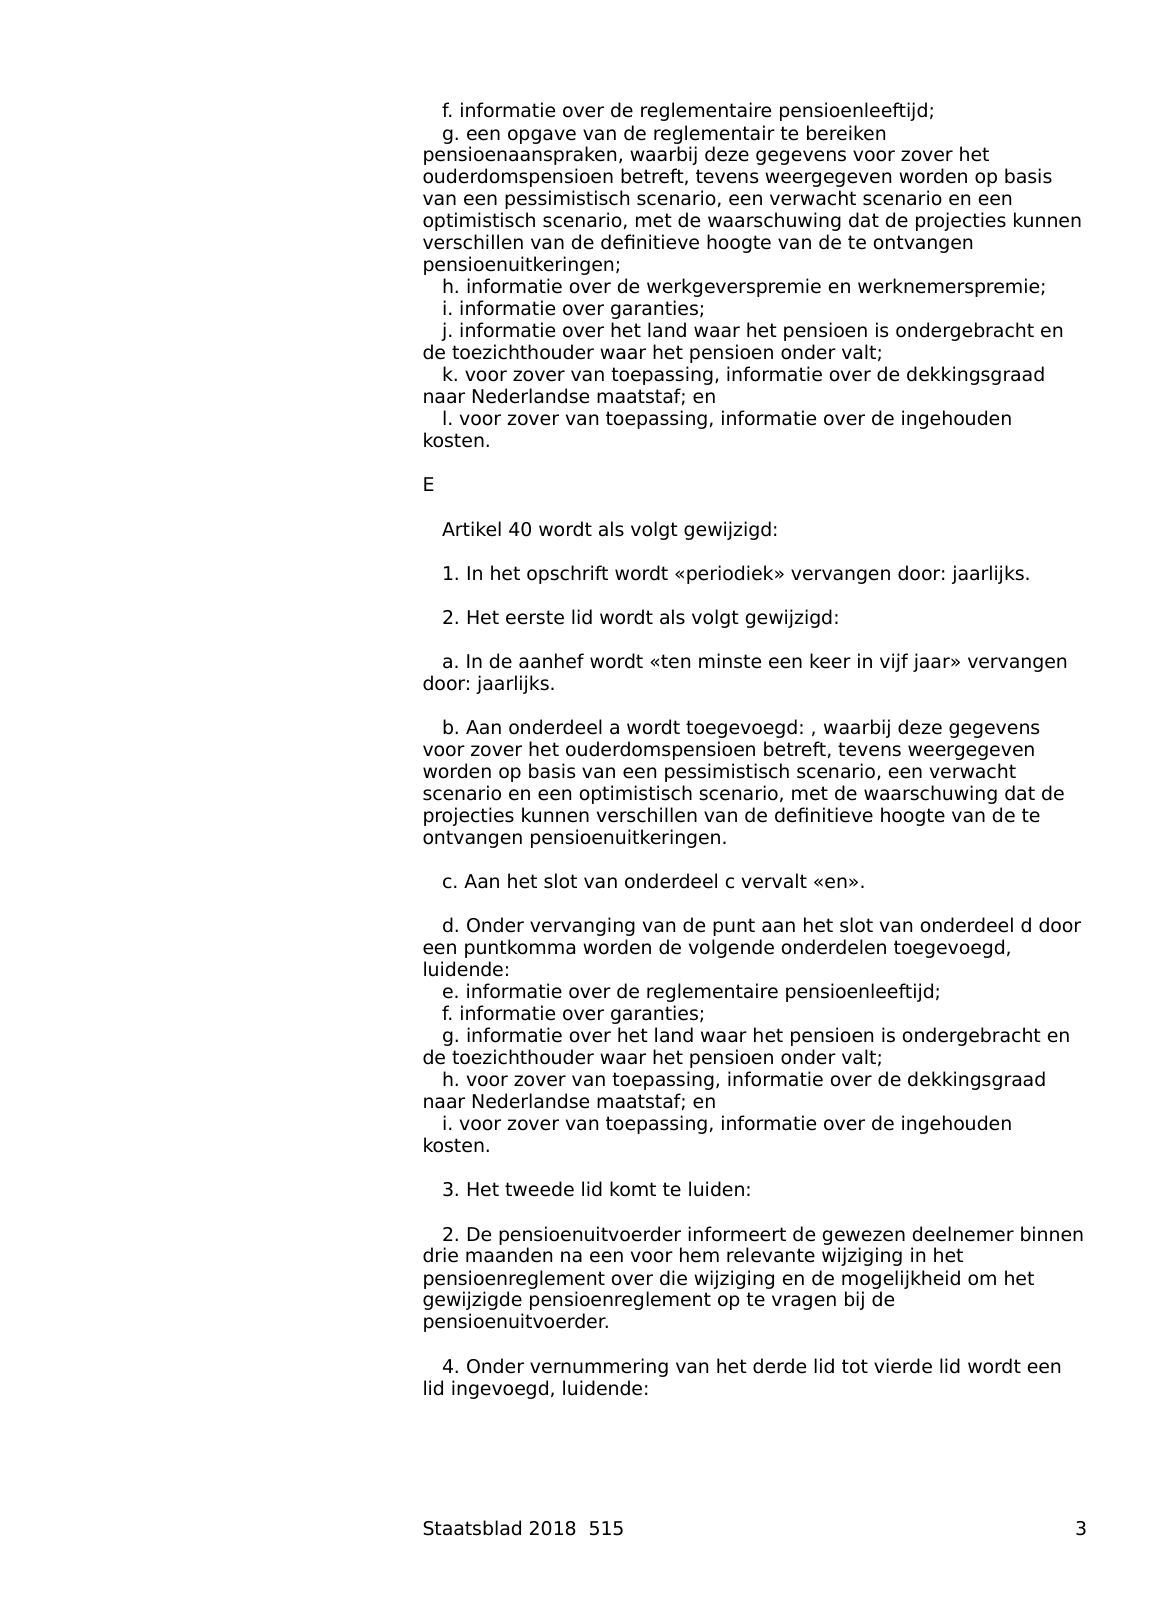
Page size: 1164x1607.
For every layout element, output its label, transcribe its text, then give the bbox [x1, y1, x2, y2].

text f. informatie over de reglementaire pensioenleeftijd; [422, 100, 1087, 122]
text 3. Het tweede lid komt te luiden: [422, 1179, 1087, 1201]
text b. Aan onderdeel a wordt toegevoegd: , waarbij deze gegevens voor zover het ouderdomspensioen betreft, tevens weergegeven worden op basis van een pessimistisch scenario, een verwacht scenario en een optimistisch scenario, met de waarschuwing dat de projecties kunnen verschillen van de definitieve hoogte van de te ontvangen pensioenuitkeringen. [422, 717, 1087, 849]
text f. informatie over garanties; [422, 1003, 1087, 1025]
text k. voor zover van toepassing, informatie over de dekkingsgraad naar Nederlandse maatstaf; en [422, 364, 1087, 408]
text 1. In het opschrift wordt «periodiek» vervangen door: jaarlijks. [422, 563, 1087, 584]
text i. informatie over garanties; [422, 298, 1087, 320]
text 2. Het eerste lid wordt als volgt gewijzigd: [422, 607, 1087, 629]
text h. voor zover van toepassing, informatie over de dekkingsgraad naar Nederlandse maatstaf; en [422, 1069, 1087, 1113]
text i. voor zover van toepassing, informatie over de ingehouden kosten. [422, 1113, 1087, 1157]
text e. informatie over de reglementaire pensioenleeftijd; [422, 981, 1087, 1003]
text 4. Onder vernummering van het derde lid tot vierde lid wordt een lid ingevoegd, luidende: [422, 1356, 1087, 1399]
text a. In de aanhef wordt «ten minste een keer in vijf jaar» vervangen door: jaarlijks. [422, 651, 1087, 695]
text 2. De pensioenuitvoerder informeert de gewezen deelnemer binnen drie maanden na een voor hem relevante wijziging in het pensioenreglement over die wijziging en de mogelijkheid om het gewijzigde pensioenreglement op te vragen bij de pensioenuitvoerder. [422, 1223, 1087, 1333]
text g. een opgave van de reglementair te bereiken pensioenaanspraken, waarbij deze gegevens voor zover het ouderdomspensioen betreft, tevens weergegeven worden op basis van een pessimistisch scenario, een verwacht scenario en een optimistisch scenario, met de waarschuwing dat de projecties kunnen verschillen van de definitieve hoogte van de te ontvangen pensioenuitkeringen; [422, 122, 1087, 276]
text Artikel 40 wordt als volgt gewijzigd: [422, 518, 1087, 540]
text g. informatie over het land waar het pensioen is ondergebracht en de toezichthouder waar het pensioen onder valt; [422, 1025, 1087, 1069]
text h. informatie over de werkgeverspremie en werknemerspremie; [422, 276, 1087, 298]
text j. informatie over het land waar het pensioen is ondergebracht en de toezichthouder waar het pensioen onder valt; [422, 320, 1087, 364]
text c. Aan het slot van onderdeel c vervalt «en». [422, 871, 1087, 893]
text d. Onder vervanging van de punt aan het slot van onderdeel d door een puntkomma worden de volgende onderdelen toegevoegd, luidende: [422, 915, 1087, 981]
text E [422, 474, 1087, 496]
text l. voor zover van toepassing, informatie over de ingehouden kosten. [422, 408, 1087, 452]
